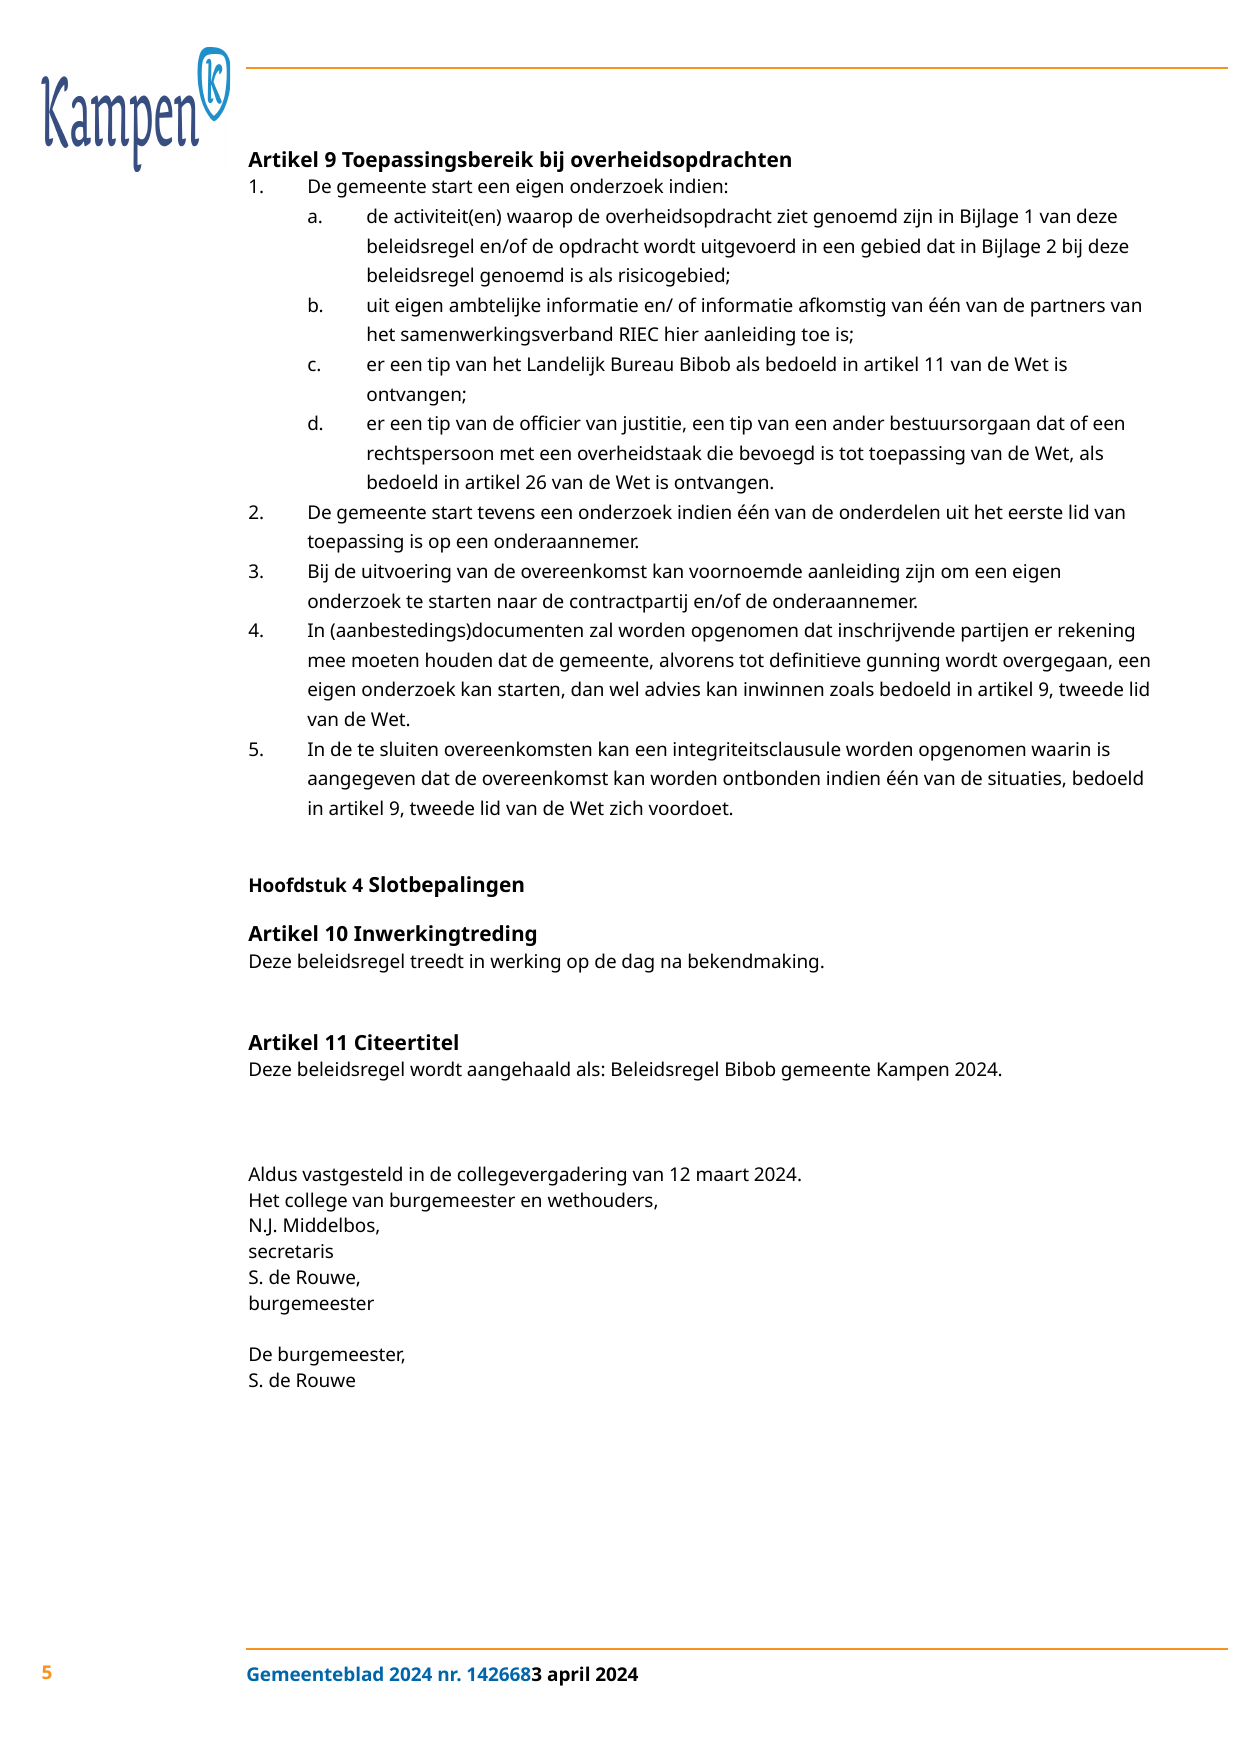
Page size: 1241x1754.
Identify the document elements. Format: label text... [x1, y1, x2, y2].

picture [41, 47, 231, 172]
list de activiteit(en) waarop de overheidsopdracht ziet genoemd zijn in Bijlage 1 van deze beleidsregel en/of de opdracht wordt uitgevoerd in een gebied dat in Bijlage 2 bij deze beleidsregel genoemd is als risicogebied; [307, 203, 1152, 288]
text Deze beleidsregel wordt aangehaald als: Beleidsregel Bibob gemeente Kampen 2024. [248, 1056, 1152, 1082]
text Artikel 9 Toepassingsbereik bij overheidsopdrachten [248, 145, 1152, 174]
list De gemeente start tevens een onderzoek indien één van de onderdelen uit het eerste lid van toepassing is op een onderaannemer. [248, 499, 1152, 554]
text burgemeester [248, 1290, 1152, 1315]
list uit eigen ambtelijke informatie en/ of informatie afkomstig van één van de partners van het samenwerkingsverband RIEC hier aanleiding toe is; [307, 292, 1152, 347]
list De gemeente start een eigen onderzoek indien: [248, 174, 1152, 199]
text secretaris [248, 1238, 1152, 1264]
text Aldus vastgesteld in de collegevergadering van 12 maart 2024. [248, 1161, 1152, 1187]
text Artikel 11 Citeertitel [248, 1028, 1152, 1056]
list In (aanbestedings)documenten zal worden opgenomen dat inschrijvende partijen er rekening mee moeten houden dat de gemeente, alvorens tot definitieve gunning wordt overgegaan, een eigen onderzoek kan starten, dan wel advies kan inwinnen zoals bedoeld in artikel 9, tweede lid van de Wet. [248, 617, 1152, 732]
text Artikel 10 Inwerkingtreding [248, 919, 1152, 948]
list In de te sluiten overeenkomsten kan een integriteitsclausule worden opgenomen waarin is aangegeven dat de overeenkomst kan worden ontbonden indien één van de situaties, bedoeld in artikel 9, tweede lid van de Wet zich voordoet. [248, 736, 1152, 821]
text Hoofdstuk 4 Slotbepalingen [248, 870, 1152, 898]
text S. de Rouwe, [248, 1264, 1152, 1290]
text N.J. Middelbos, [248, 1212, 1152, 1238]
text Deze beleidsregel treedt in werking op de dag na bekendmaking. [248, 948, 1152, 973]
text De burgemeester, [248, 1341, 1152, 1367]
text Het college van burgemeester en wethouders, [248, 1187, 1152, 1212]
list Bij de uitvoering van de overeenkomst kan voornoemde aanleiding zijn om een eigen onderzoek te starten naar de contractpartij en/of de onderaannemer. [248, 558, 1152, 613]
text S. de Rouwe [248, 1367, 1152, 1393]
list er een tip van de officier van justitie, een tip van een ander bestuursorgaan dat of een rechtspersoon met een overheidstaak die bevoegd is tot toepassing van de Wet, als bedoeld in artikel 26 van de Wet is ontvangen. [307, 410, 1152, 495]
list er een tip van het Landelijk Bureau Bibob als bedoeld in artikel 11 van de Wet is ontvangen; [307, 351, 1152, 406]
